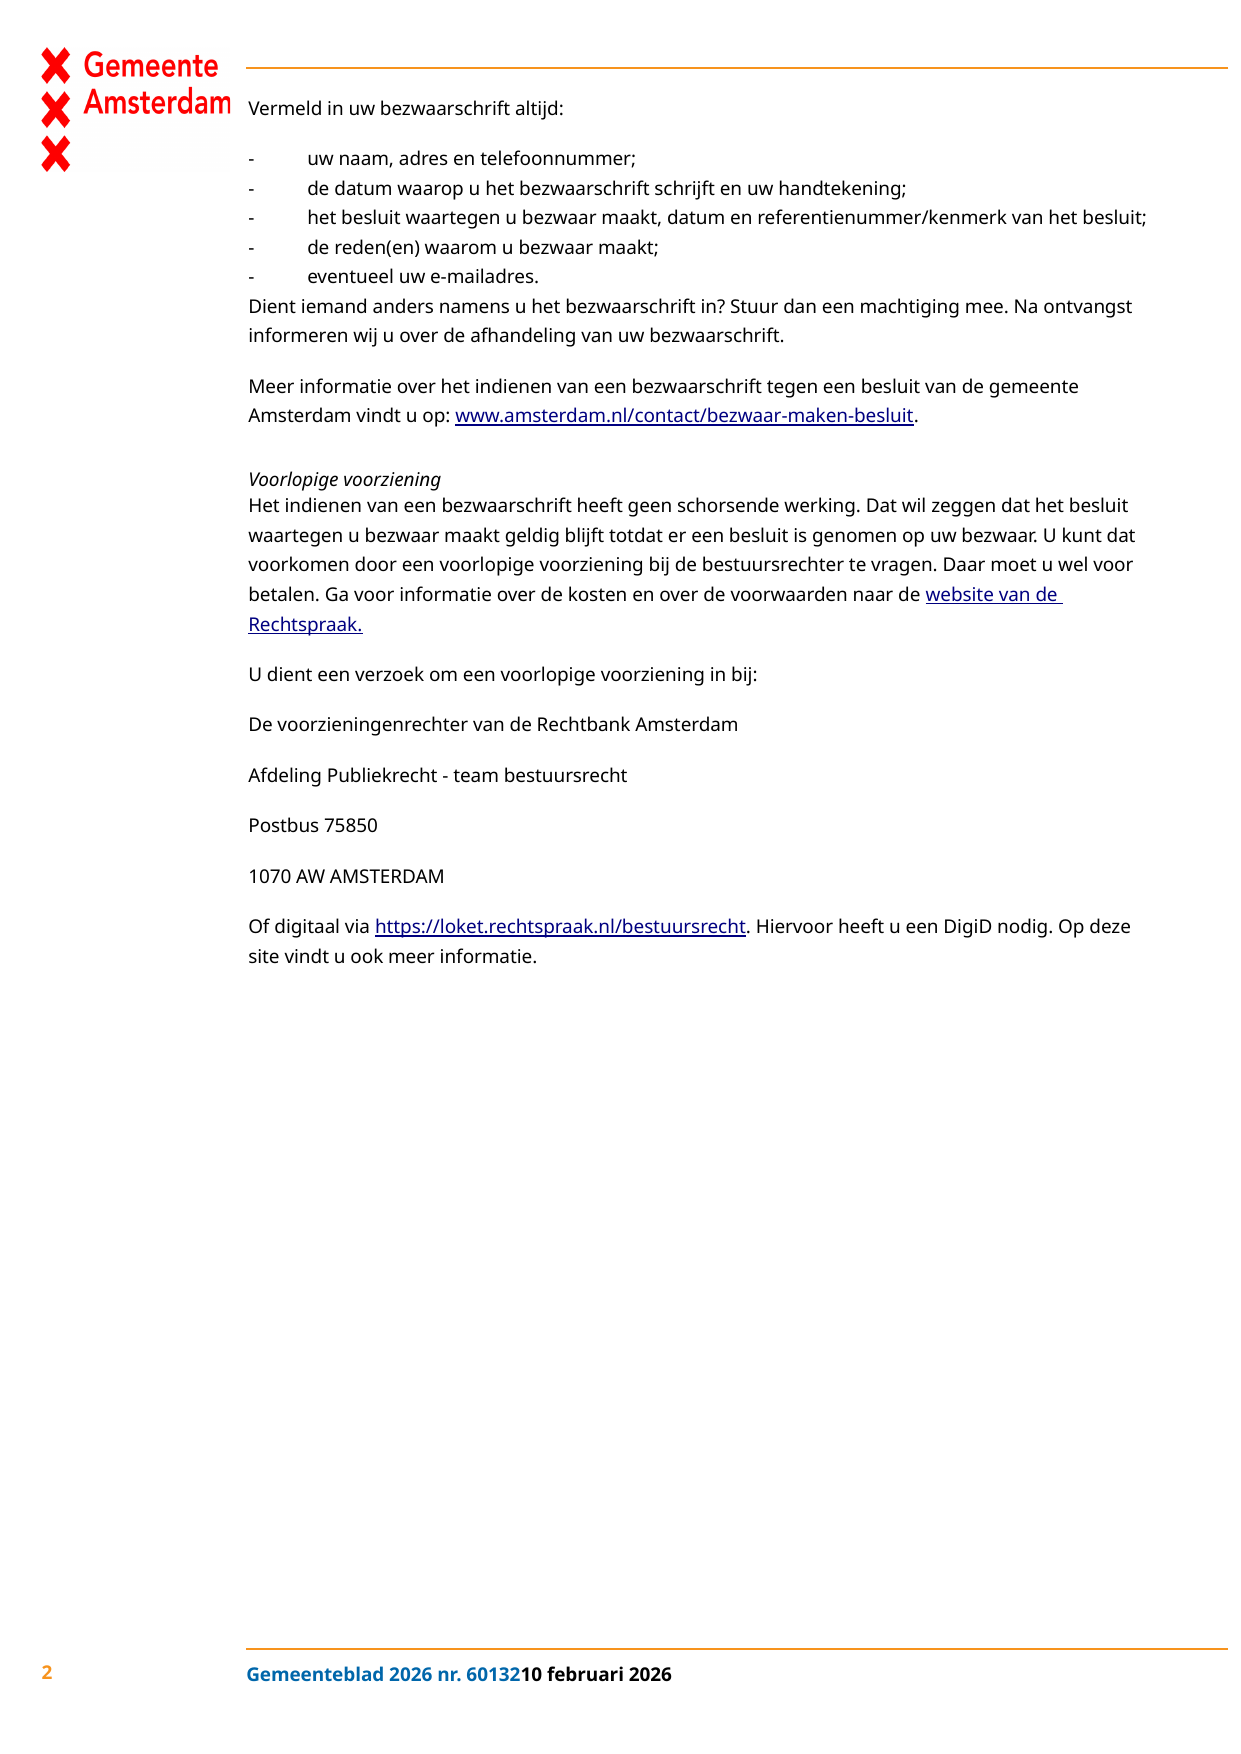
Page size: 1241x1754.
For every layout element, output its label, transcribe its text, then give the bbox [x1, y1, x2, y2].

text Het indienen van een bezwaarschrift heeft geen schorsende werking. Dat wil zeggen dat het besluit waartegen u bezwaar maakt geldig blijft totdat er een besluit is genomen op uw bezwaar. U kunt dat voorkomen door een voorlopige voorziening bij de bestuursrechter te vragen. Daar moet u wel voor betalen. Ga voor informatie over de kosten en over de voorwaarden naar de website van de Rechtspraak. [248, 492, 1152, 636]
text Of digitaal via https://loket.rechtspraak.nl/bestuursrecht. Hiervoor heeft u een DigiD nodig. Op deze site vindt u ook meer informatie. [248, 913, 1152, 968]
list eventueel uw e-mailadres. [248, 263, 1152, 289]
text Postbus 75850 [248, 812, 1152, 838]
text Voorlopige voorziening [248, 467, 1152, 492]
list het besluit waartegen u bezwaar maakt, datum en referentienummer/kenmerk van het besluit; [248, 204, 1152, 230]
text Afdeling Publiekrecht - team bestuursrecht [248, 762, 1152, 788]
text Dient iemand anders namens u het bezwaarschrift in? Stuur dan een machtiging mee. Na ontvangst informeren wij u over de afhandeling van uw bezwaarschrift. [248, 293, 1152, 348]
text De voorzieningenrechter van de Rechtbank Amsterdam [248, 712, 1152, 737]
text 1070 AW AMSTERDAM [248, 863, 1152, 888]
text Vermeld in uw bezwaarschrift altijd: [248, 95, 1152, 121]
text Meer informatie over het indienen van een bezwaarschrift tegen een besluit van de gemeente Amsterdam vindt u op: www.amsterdam.nl/contact/bezwaar-maken-besluit. [248, 373, 1152, 428]
picture [41, 47, 231, 172]
text U dient een verzoek om een voorlopige voorziening in bij: [248, 661, 1152, 687]
list de reden(en) waarom u bezwaar maakt; [248, 234, 1152, 260]
list de datum waarop u het bezwaarschrift schrijft en uw handtekening; [248, 175, 1152, 201]
list uw naam, adres en telefoonnummer; [248, 145, 1152, 171]
